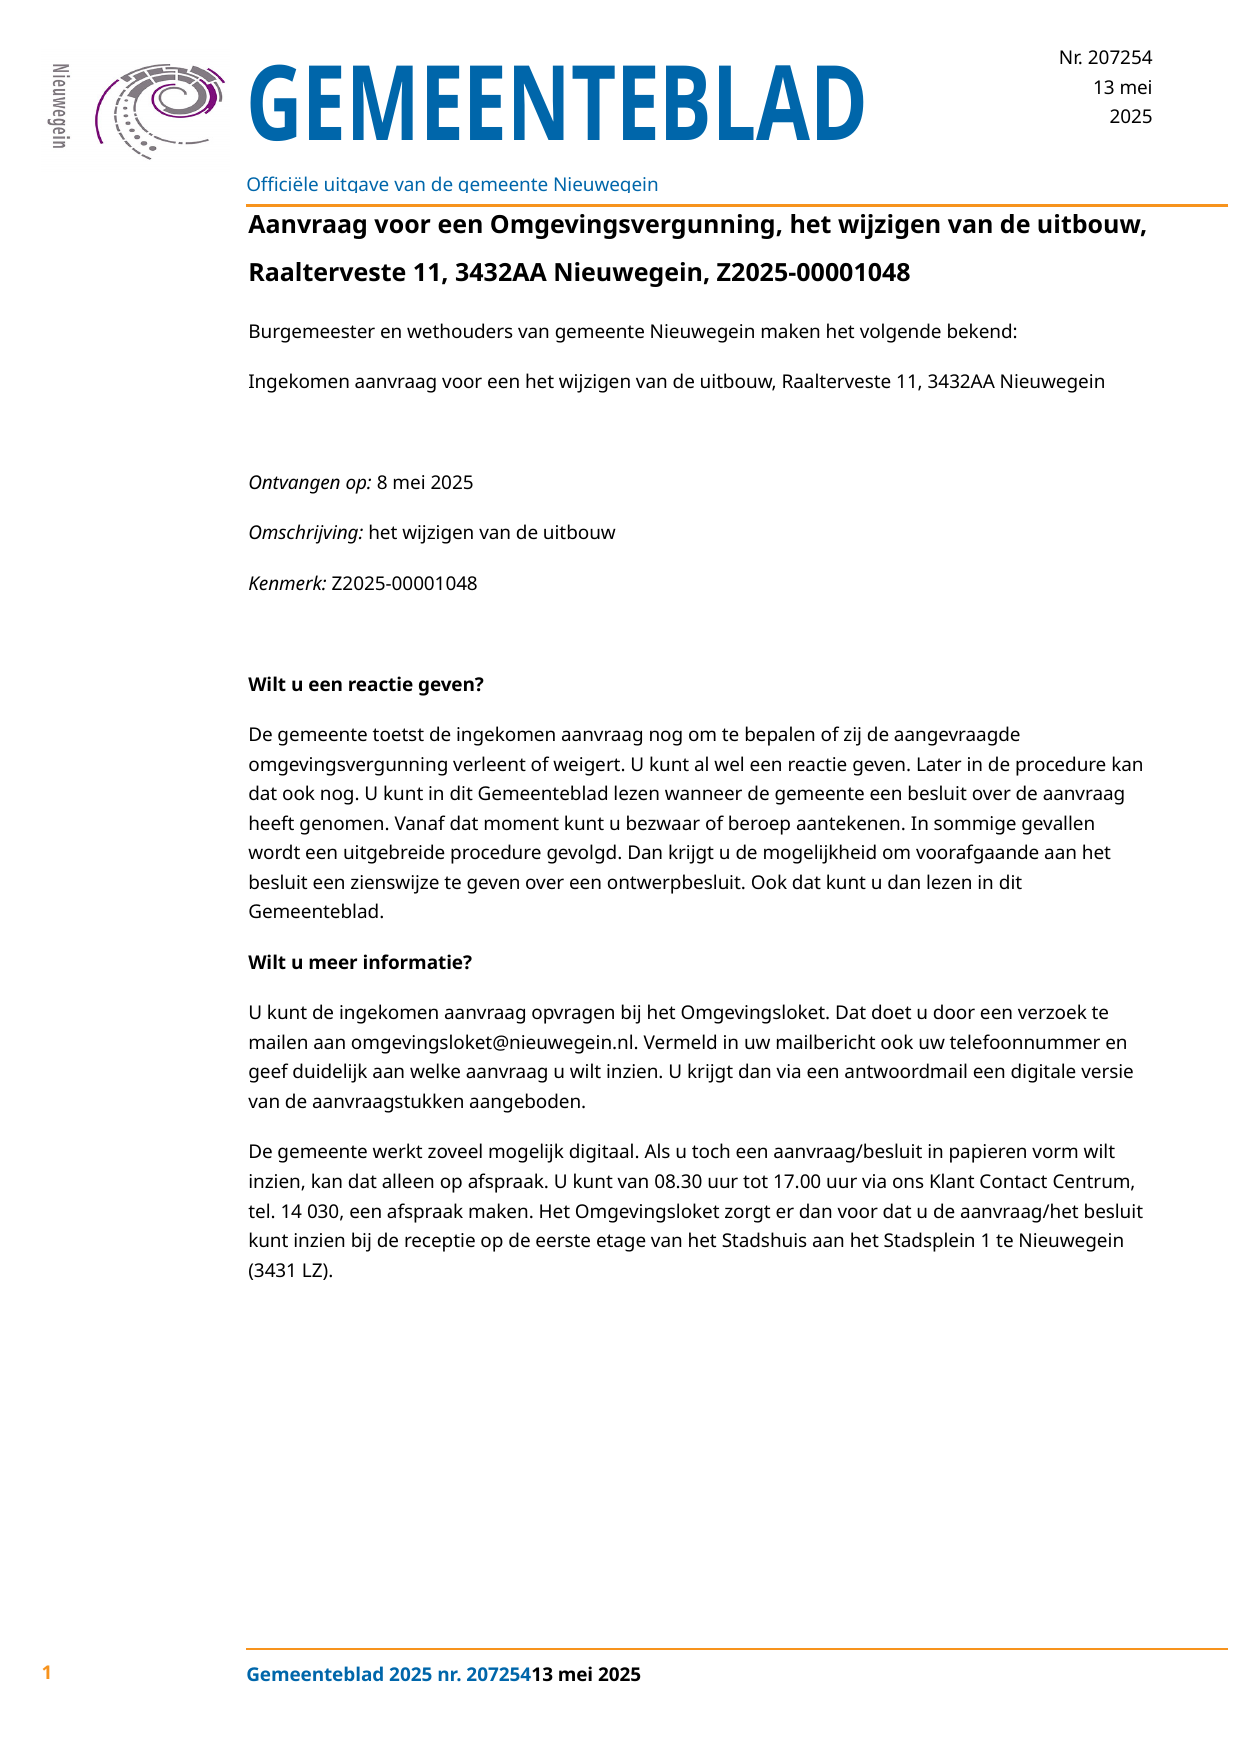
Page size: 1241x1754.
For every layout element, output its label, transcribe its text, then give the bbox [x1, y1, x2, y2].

text Wilt u meer informatie? [248, 949, 1152, 975]
text Omschrijving: het wijzigen van de uitbouw [248, 519, 1152, 545]
text Ontvangen op: 8 mei 2025 [248, 469, 1152, 495]
text Wilt u een reactie geven? [248, 671, 1152, 697]
picture [41, 47, 231, 172]
text Burgemeester en wethouders van gemeente Nieuwegein maken het volgende bekend: [248, 318, 1152, 344]
text De gemeente werkt zoveel mogelijk digitaal. Als u toch een aanvraag/besluit in papieren vorm wilt inzien, kan dat alleen op afspraak. U kunt van 08.30 uur tot 17.00 uur via ons Klant Contact Centrum, tel. 14 030, een afspraak maken. Het Omgevingsloket zorgt er dan voor dat u de aanvraag/het besluit kunt inzien bij de receptie op de eerste etage van het Stadshuis aan het Stadsplein 1 te Nieuwegein (3431 LZ). [248, 1139, 1152, 1283]
text De gemeente toetst de ingekomen aanvraag nog om te bepalen of zij de aangevraagde omgevingsvergunning verleent of weigert. U kunt al wel een reactie geven. Later in de procedure kan dat ook nog. U kunt in dit Gemeenteblad lezen wanneer de gemeente een besluit over de aanvraag heeft genomen. Vanaf dat moment kunt u bezwaar of beroep aantekenen. In sommige gevallen wordt een uitgebreide procedure gevolgd. Dan krijgt u de mogelijkheid om voorafgaande aan het besluit een zienswijze te geven over een ontwerpbesluit. Ook dat kunt u dan lezen in dit Gemeenteblad. [248, 721, 1152, 924]
text U kunt de ingekomen aanvraag opvragen bij het Omgevingsloket. Dat doet u door een verzoek te mailen aan omgevingsloket@nieuwegein.nl. Vermeld in uw mailbericht ook uw telefoonnummer en geef duidelijk aan welke aanvraag u wilt inzien. U krijgt dan via een antwoordmail een digitale versie van de aanvraagstukken aangeboden. [248, 999, 1152, 1114]
text Kenmerk: Z2025-00001048 [248, 570, 1152, 596]
text Ingekomen aanvraag voor een het wijzigen van de uitbouw, Raalterveste 11, 3432AA Nieuwegein [248, 368, 1152, 394]
text Aanvraag voor een Omgevingsvergunning, het wijzigen van de uitbouw, Raalterveste 11, 3432AA Nieuwegein, Z2025-00001048 [248, 207, 1152, 288]
